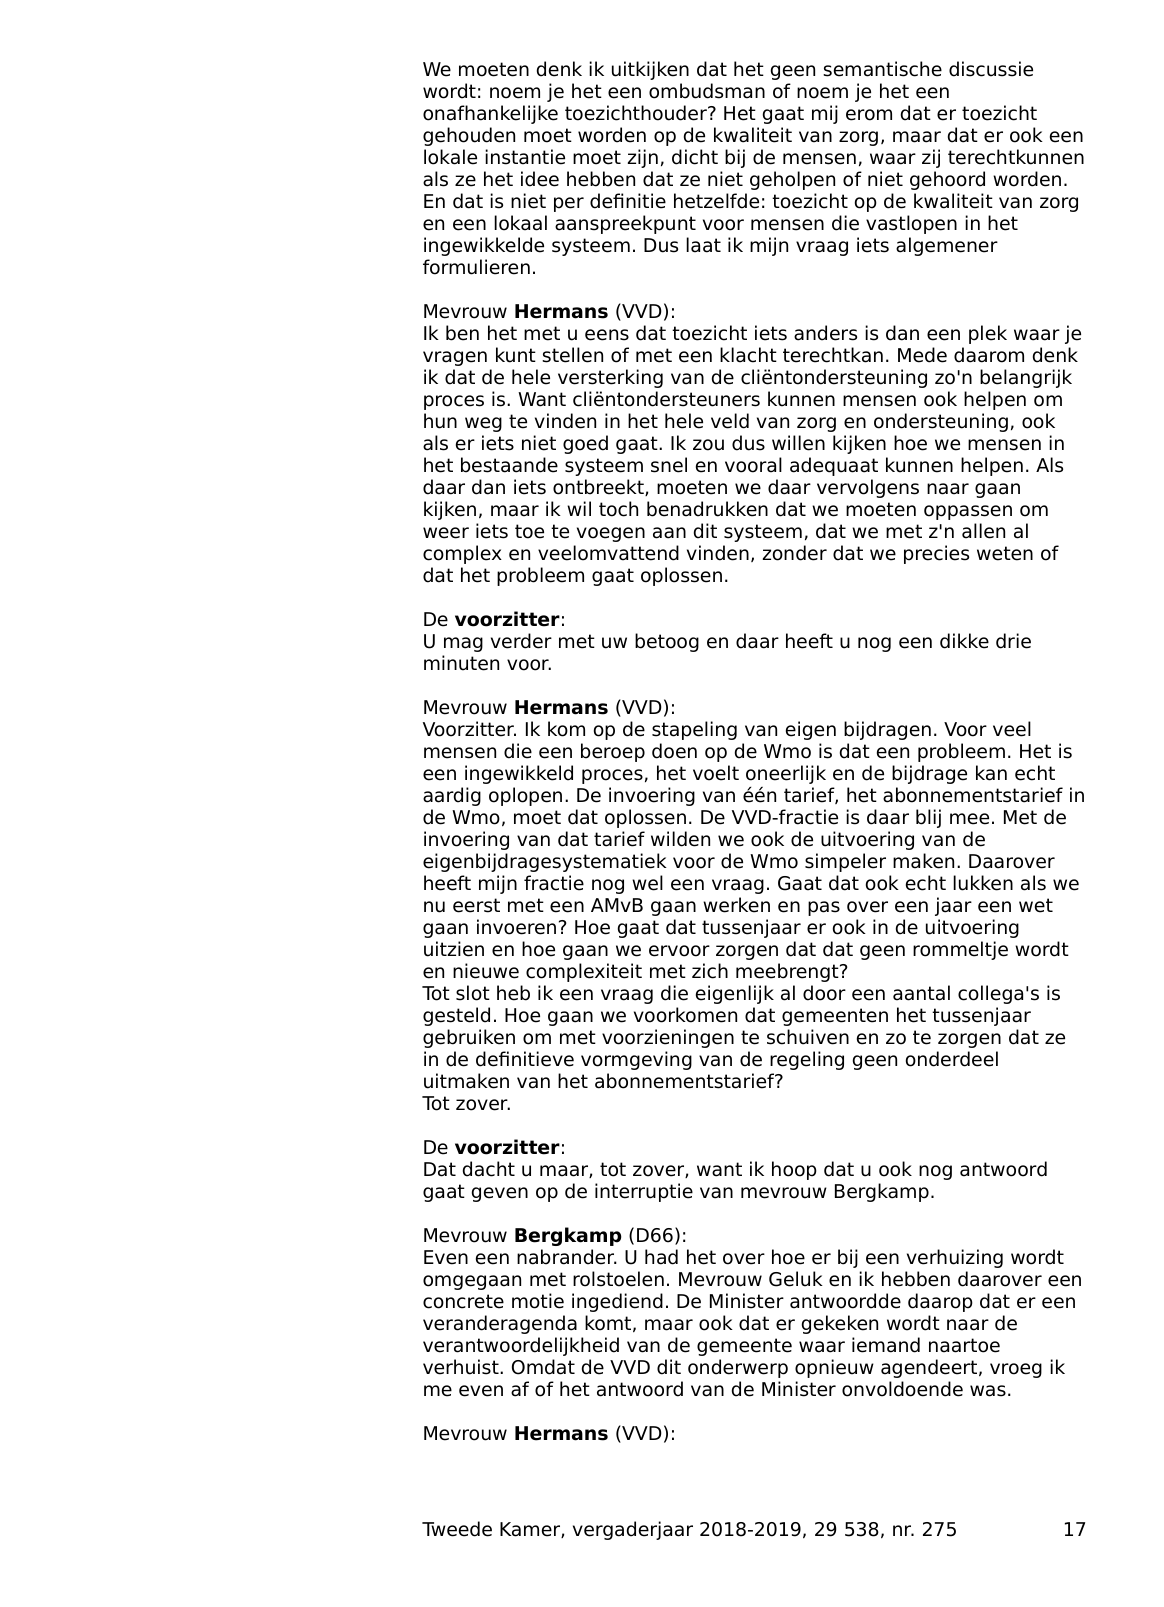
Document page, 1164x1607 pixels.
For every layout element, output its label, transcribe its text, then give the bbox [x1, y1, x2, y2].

text De voorzitter: [422, 1137, 1087, 1159]
text U mag verder met uw betoog en daar heeft u nog een dikke drie minuten voor. [422, 631, 1087, 675]
text Mevrouw Hermans (VVD): [422, 301, 1087, 323]
text De voorzitter: [422, 609, 1087, 631]
text Mevrouw Hermans (VVD): [422, 697, 1087, 719]
text Tot zover. [422, 1093, 1087, 1115]
text Ik ben het met u eens dat toezicht iets anders is dan een plek waar je vragen kunt stellen of met een klacht terechtkan. Mede daarom denk ik dat de hele versterking van de cliëntondersteuning zo'n belangrijk proces is. Want cliëntondersteuners kunnen mensen ook helpen om hun weg te vinden in het hele veld van zorg en ondersteuning, ook als er iets niet goed gaat. Ik zou dus willen kijken hoe we mensen in het bestaande systeem snel en vooral adequaat kunnen helpen. Als daar dan iets ontbreekt, moeten we daar vervolgens naar gaan kijken, maar ik wil toch benadrukken dat we moeten oppassen om weer iets toe te voegen aan dit systeem, dat we met z'n allen al complex en veelomvattend vinden, zonder dat we precies weten of dat het probleem gaat oplossen. [422, 323, 1087, 587]
text Even een nabrander. U had het over hoe er bij een verhuizing wordt omgegaan met rolstoelen. Mevrouw Geluk en ik hebben daarover een concrete motie ingediend. De Minister antwoordde daarop dat er een veranderagenda komt, maar ook dat er gekeken wordt naar de verantwoordelijkheid van de gemeente waar iemand naartoe verhuist. Omdat de VVD dit onderwerp opnieuw agendeert, vroeg ik me even af of het antwoord van de Minister onvoldoende was. [422, 1247, 1087, 1401]
text Tot slot heb ik een vraag die eigenlijk al door een aantal collega's is gesteld. Hoe gaan we voorkomen dat gemeenten het tussenjaar gebruiken om met voorzieningen te schuiven en zo te zorgen dat ze in de definitieve vormgeving van de regeling geen onderdeel uitmaken van het abonnementstarief? [422, 983, 1087, 1093]
text Mevrouw Bergkamp (D66): [422, 1225, 1087, 1247]
text Mevrouw Hermans (VVD): [422, 1423, 1087, 1445]
text Dat dacht u maar, tot zover, want ik hoop dat u ook nog antwoord gaat geven op de interruptie van mevrouw Bergkamp. [422, 1159, 1087, 1203]
text We moeten denk ik uitkijken dat het geen semantische discussie wordt: noem je het een ombudsman of noem je het een onafhankelijke toezichthouder? Het gaat mij erom dat er toezicht gehouden moet worden op de kwaliteit van zorg, maar dat er ook een lokale instantie moet zijn, dicht bij de mensen, waar zij terechtkunnen als ze het idee hebben dat ze niet geholpen of niet gehoord worden. En dat is niet per definitie hetzelfde: toezicht op de kwaliteit van zorg en een lokaal aanspreekpunt voor mensen die vastlopen in het ingewikkelde systeem. Dus laat ik mijn vraag iets algemener formulieren. [422, 59, 1087, 279]
text Voorzitter. Ik kom op de stapeling van eigen bijdragen. Voor veel mensen die een beroep doen op de Wmo is dat een probleem. Het is een ingewikkeld proces, het voelt oneerlijk en de bijdrage kan echt aardig oplopen. De invoering van één tarief, het abonnementstarief in de Wmo, moet dat oplossen. De VVD-fractie is daar blij mee. Met de invoering van dat tarief wilden we ook de uitvoering van de eigenbijdragesystematiek voor de Wmo simpeler maken. Daarover heeft mijn fractie nog wel een vraag. Gaat dat ook echt lukken als we nu eerst met een AMvB gaan werken en pas over een jaar een wet gaan invoeren? Hoe gaat dat tussenjaar er ook in de uitvoering uitzien en hoe gaan we ervoor zorgen dat dat geen rommeltje wordt en nieuwe complexiteit met zich meebrengt? [422, 719, 1087, 983]
